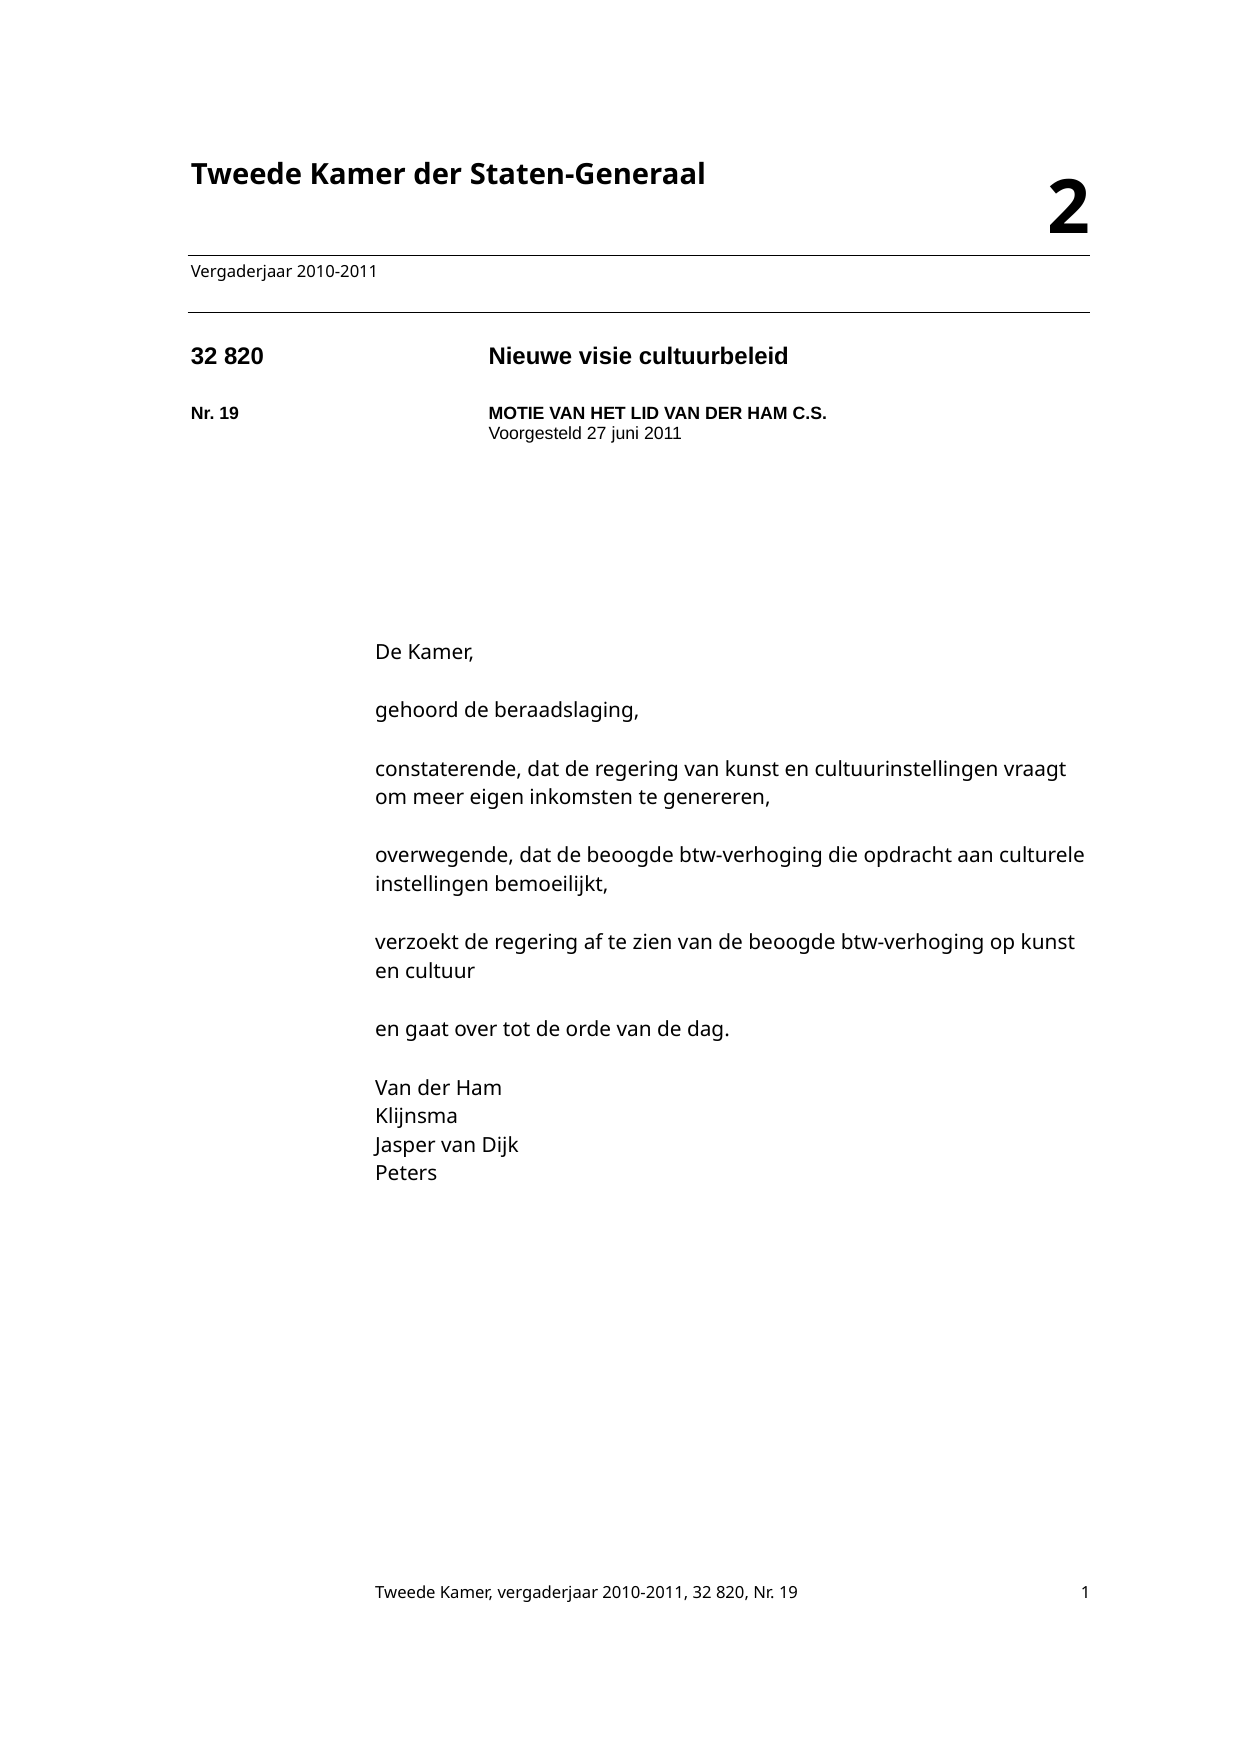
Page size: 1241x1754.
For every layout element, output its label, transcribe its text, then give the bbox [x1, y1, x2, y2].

text Jasper van Dijk [375, 1130, 1090, 1158]
text Peters [375, 1158, 1090, 1187]
text constaterende, dat de regering van kunst en cultuurinstellingen vraagt om meer eigen inkomsten te genereren, [375, 754, 1090, 811]
table_cell 32 820 [188, 339, 485, 399]
table_cell Nieuwe visie cultuurbeleid [485, 339, 1090, 399]
table_header 2 [910, 150, 1090, 255]
table_cell [485, 256, 1090, 312]
text en gaat over tot de orde van de dag. [375, 1014, 1090, 1043]
table_cell Nr. 19 [188, 399, 485, 518]
table_cell [485, 313, 1090, 339]
table_cell MOTIE VAN HET LID VAN DER HAM C.S. Voorgesteld 27 juni 2011 [485, 399, 1090, 518]
table_cell Vergaderjaar 2010-2011 [188, 256, 485, 312]
text De Kamer, [375, 637, 1090, 665]
table_header Tweede Kamer der Staten-Generaal [188, 150, 909, 255]
text Klijnsma [375, 1101, 1090, 1130]
text overwegende, dat de beoogde btw-verhoging die opdracht aan culturele instellingen bemoeilijkt, [375, 841, 1090, 897]
text Van der Ham [375, 1073, 1090, 1101]
text verzoekt de regering af te zien van de beoogde btw-verhoging op kunst en cultuur [375, 927, 1090, 984]
table_cell [188, 313, 485, 339]
text gehoord de beraadslaging, [375, 695, 1090, 724]
